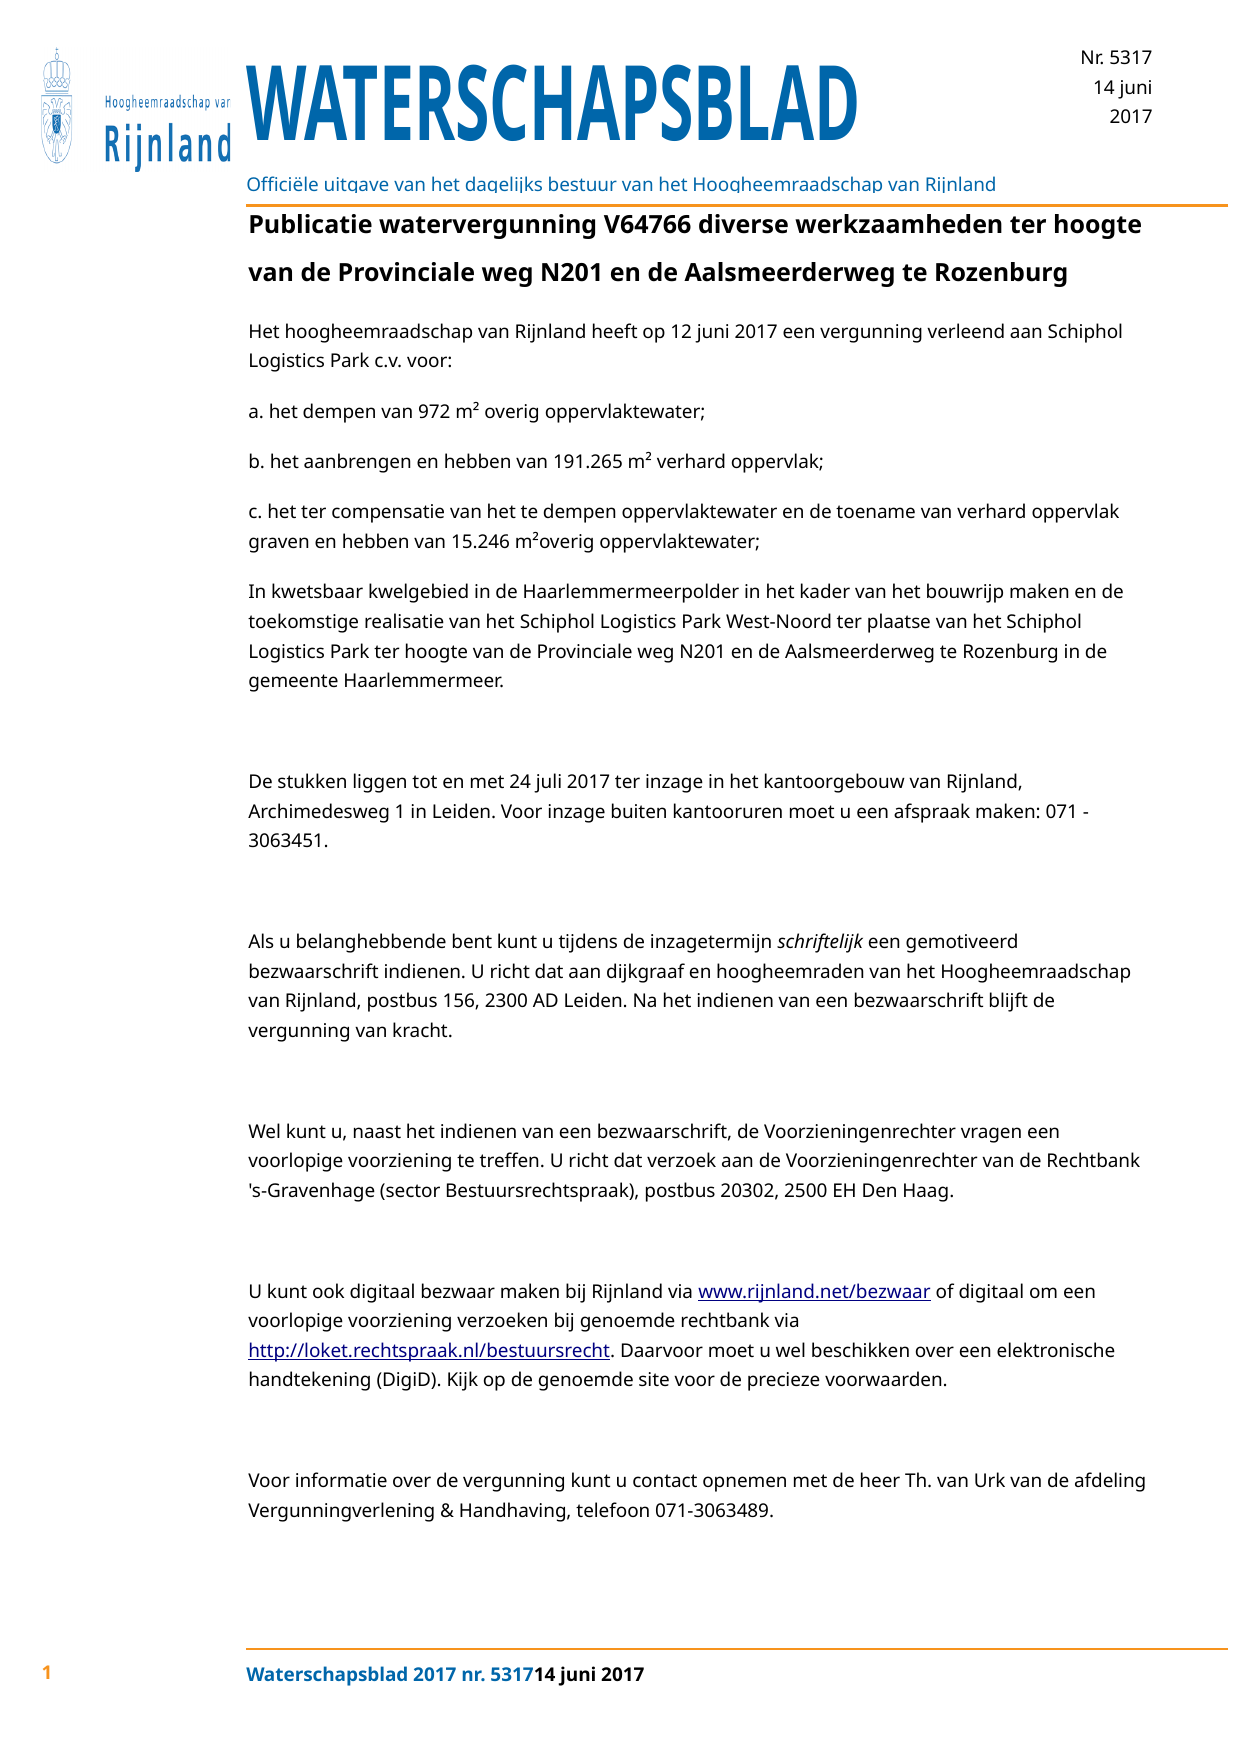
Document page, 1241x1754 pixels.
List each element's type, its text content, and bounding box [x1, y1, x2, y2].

text U kunt ook digitaal bezwaar maken bij Rijnland via www.rijnland.net/bezwaar of digitaal om een voorlopige voorziening verzoeken bij genoemde rechtbank via http://loket.rechtspraak.nl/bestuursrecht. Daarvoor moet u wel beschikken over een elektronische handtekening (DigiD). Kijk op de genoemde site voor de precieze voorwaarden. [248, 1278, 1152, 1392]
text a. het dempen van 972 m² overig oppervlaktewater; [248, 398, 1152, 424]
text c. het ter compensatie van het te dempen oppervlaktewater en de toename van verhard oppervlak graven en hebben van 15.246 m²overig oppervlaktewater; [248, 499, 1152, 554]
text De stukken liggen tot en met 24 juli 2017 ter inzage in het kantoorgebouw van Rijnland, Archimedesweg 1 in Leiden. Voor inzage buiten kantooruren moet u een afspraak maken: 071 - 3063451. [248, 768, 1152, 853]
text b. het aanbrengen en hebben van 191.265 m² verhard oppervlak; [248, 448, 1152, 474]
text Voor informatie over de vergunning kunt u contact opnemen met de heer Th. van Urk van de afdeling Vergunningverlening & Handhaving, telefoon 071-3063489. [248, 1467, 1152, 1523]
picture [41, 47, 231, 172]
text Publicatie watervergunning V64766 diverse werkzaamheden ter hoogte van de Provinciale weg N201 en de Aalsmeerderweg te Rozenburg [248, 207, 1152, 288]
text Wel kunt u, naast het indienen van een bezwaarschrift, de Voorzieningenrechter vragen een voorlopige voorziening te treffen. U richt dat verzoek aan de Voorzieningenrechter van de Rechtbank 's-Gravenhage (sector Bestuursrechtspraak), postbus 20302, 2500 EH Den Haag. [248, 1118, 1152, 1203]
text In kwetsbaar kwelgebied in de Haarlemmermeerpolder in het kader van het bouwrijp maken en de toekomstige realisatie van het Schiphol Logistics Park West-Noord ter plaatse van het Schiphol Logistics Park ter hoogte van de Provinciale weg N201 en de Aalsmeerderweg te Rozenburg in de gemeente Haarlemmermeer. [248, 579, 1152, 693]
text Het hoogheemraadschap van Rijnland heeft op 12 juni 2017 een vergunning verleend aan Schiphol Logistics Park c.v. voor: [248, 318, 1152, 373]
text Als u belanghebbende bent kunt u tijdens de inzagetermijn schriftelijk een gemotiveerd bezwaarschrift indienen. U richt dat aan dijkgraaf en hoogheemraden van het Hoogheemraadschap van Rijnland, postbus 156, 2300 AD Leiden. Na het indienen van een bezwaarschrift blijft de vergunning van kracht. [248, 928, 1152, 1043]
